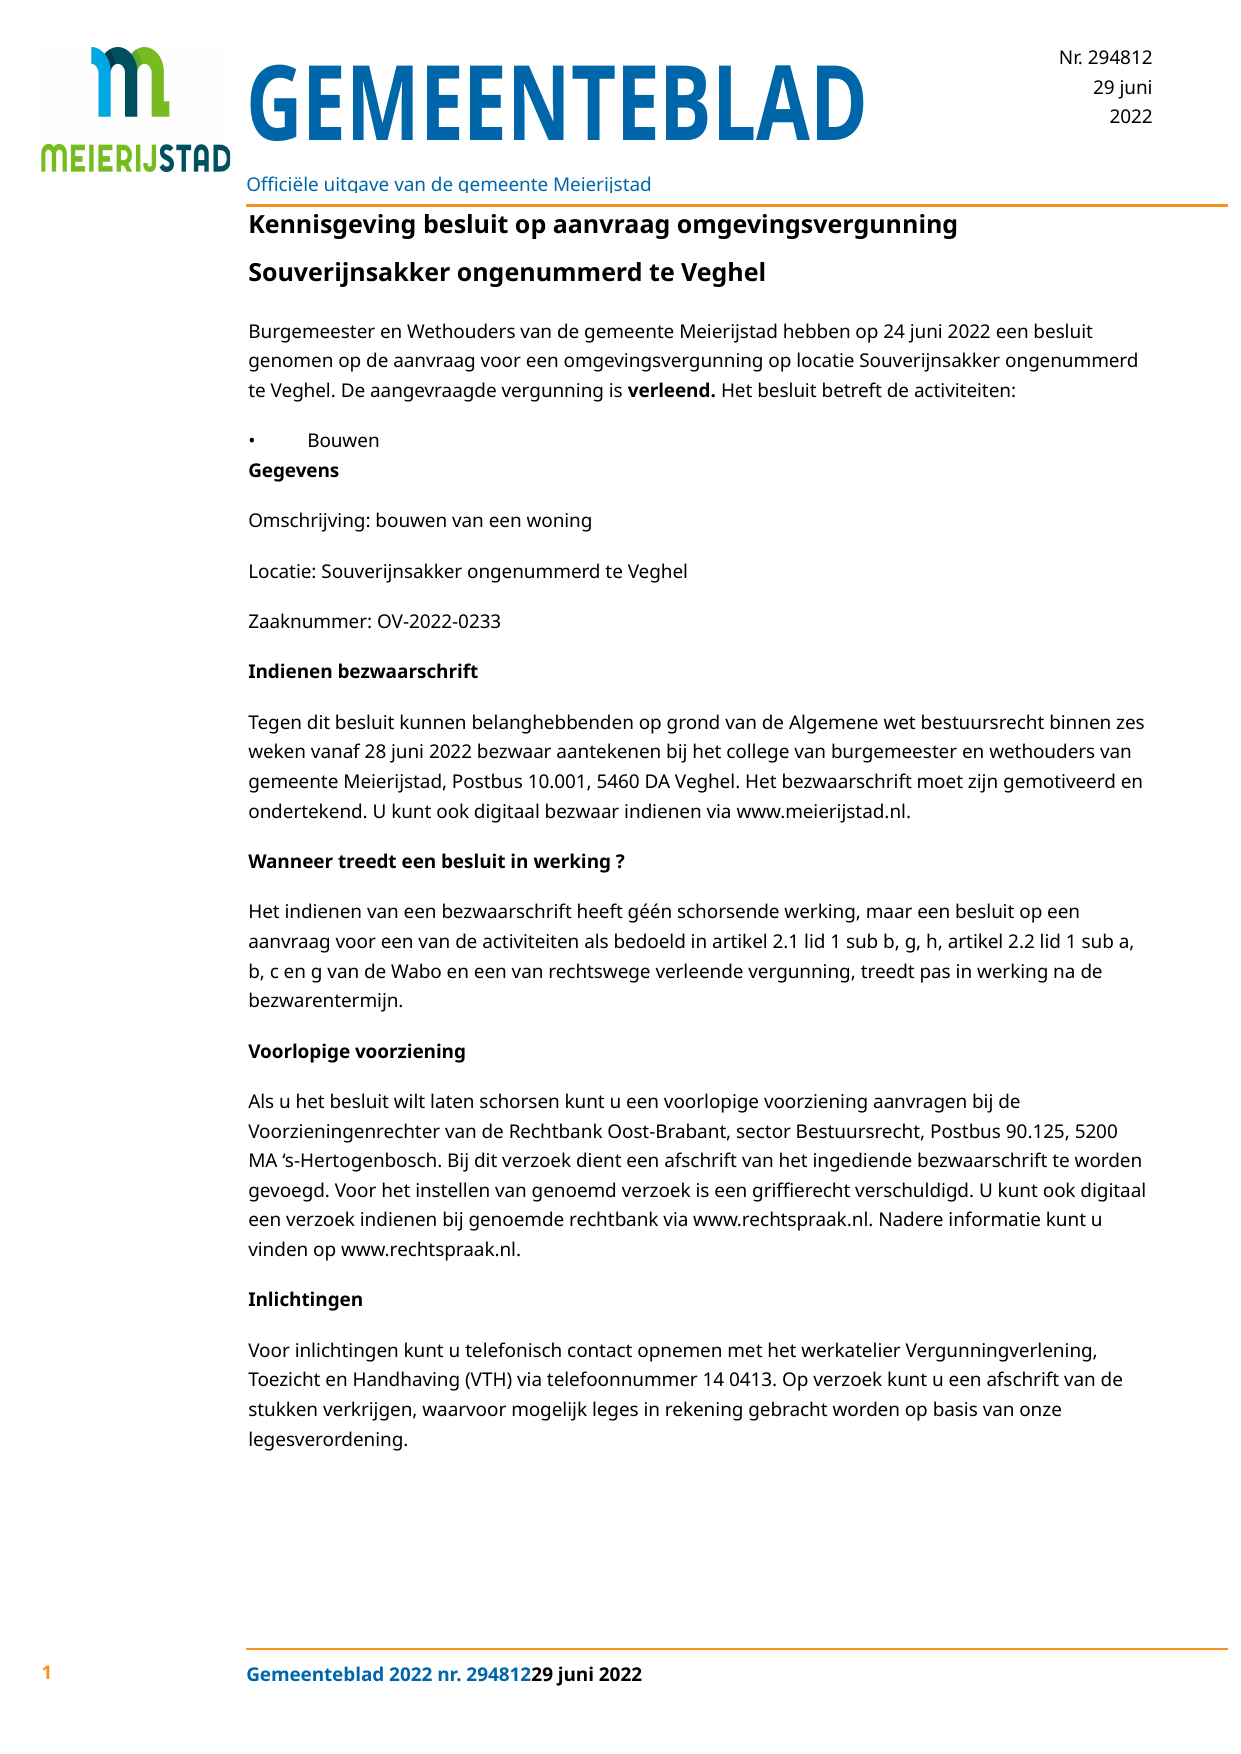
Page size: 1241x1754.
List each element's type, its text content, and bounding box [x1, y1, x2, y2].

text Het indienen van een bezwaarschrift heeft géén schorsende werking, maar een besluit op een aanvraag voor een van de activiteiten als bedoeld in artikel 2.1 lid 1 sub b, g, h, artikel 2.2 lid 1 sub a, b, c en g van de Wabo en een van rechtswege verleende vergunning, treedt pas in werking na de bezwarentermijn. [248, 899, 1152, 1013]
text Omschrijving: bouwen van een woning [248, 507, 1152, 533]
text Als u het besluit wilt laten schorsen kunt u een voorlopige voorziening aanvragen bij de Voorzieningenrechter van de Rechtbank Oost-Brabant, sector Bestuursrecht, Postbus 90.125, 5200 MA ‘s-Hertogenbosch. Bij dit verzoek dient een afschrift van het ingediende bezwaarschrift te worden gevoegd. Voor het instellen van genoemd verzoek is een griffierecht verschuldigd. U kunt ook digitaal een verzoek indienen bij genoemde rechtbank via www.rechtspraak.nl. Nadere informatie kunt u vinden op www.rechtspraak.nl. [248, 1088, 1152, 1262]
text Voor inlichtingen kunt u telefonisch contact opnemen met het werkatelier Vergunningverlening, Toezicht en Handhaving (VTH) via telefoonnummer 14 0413. Op verzoek kunt u een afschrift van de stukken verkrijgen, waarvoor mogelijk leges in rekening gebracht worden op basis van onze legesverordening. [248, 1337, 1152, 1452]
text Tegen dit besluit kunnen belanghebbenden op grond van de Algemene wet bestuursrecht binnen zes weken vanaf 28 juni 2022 bezwaar aantekenen bij het college van burgemeester en wethouders van gemeente Meierijstad, Postbus 10.001, 5460 DA Veghel. Het bezwaarschrift moet zijn gemotiveerd en ondertekend. U kunt ook digitaal bezwaar indienen via www.meierijstad.nl. [248, 709, 1152, 824]
text Burgemeester en Wethouders van de gemeente Meierijstad hebben op 24 juni 2022 een besluit genomen op de aanvraag voor een omgevingsvergunning op locatie Souverijnsakker ongenummerd te Veghel. De aangevraagde vergunning is verleend. Het besluit betreft de activiteiten: [248, 318, 1152, 403]
list Bouwen [248, 427, 1152, 453]
text Voorlopige voorziening [248, 1038, 1152, 1064]
text Inlichtingen [248, 1287, 1152, 1312]
text Gegevens [248, 457, 1152, 483]
text Zaaknummer: OV-2022-0233 [248, 608, 1152, 634]
text Wanneer treedt een besluit in werking ? [248, 848, 1152, 874]
text Locatie: Souverijnsakker ongenummerd te Veghel [248, 558, 1152, 584]
text Kennisgeving besluit op aanvraag omgevingsvergunning Souverijnsakker ongenummerd te Veghel [248, 207, 1152, 288]
picture [41, 47, 231, 172]
text Indienen bezwaarschrift [248, 659, 1152, 684]
